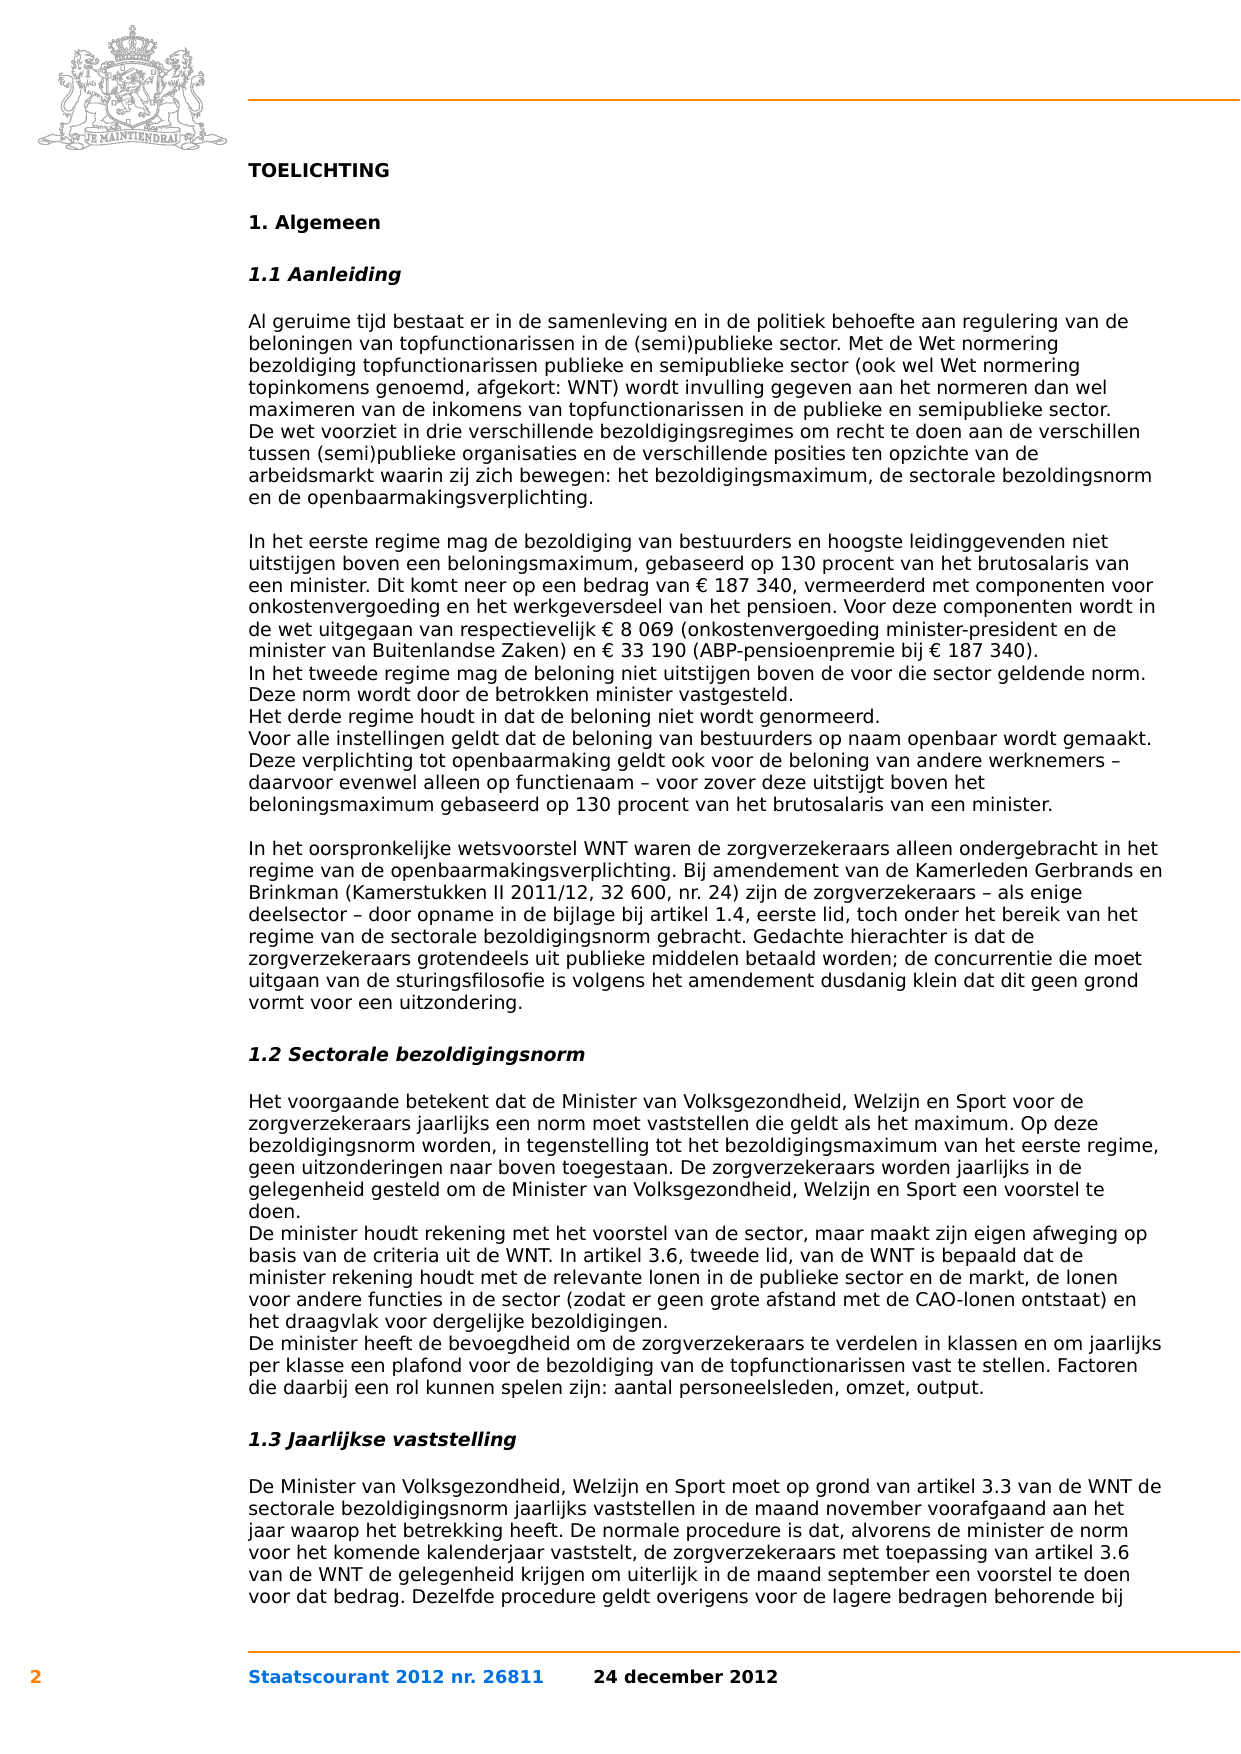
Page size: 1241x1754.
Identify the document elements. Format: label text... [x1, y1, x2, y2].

subtitle 1.3 Jaarlijkse vaststelling [248, 1429, 1163, 1451]
text Al geruime tijd bestaat er in de samenleving en in de politiek behoefte aan regulering van de beloningen van topfunctionarissen in de (semi)publieke sector. Met de Wet normering bezoldiging topfunctionarissen publieke en semipublieke sector (ook wel Wet normering topinkomens genoemd, afgekort: WNT) wordt invulling gegeven aan het normeren dan wel maximeren van de inkomens van topfunctionarissen in de publieke en semipublieke sector. [248, 311, 1163, 421]
text Het derde regime houdt in dat de beloning niet wordt genormeerd. [248, 706, 1163, 728]
subtitle 1.1 Aanleiding [248, 264, 1163, 286]
text Het voorgaande betekent dat de Minister van Volksgezondheid, Welzijn en Sport voor de zorgverzekeraars jaarlijks een norm moet vaststellen die geldt als het maximum. Op deze bezoldigingsnorm worden, in tegenstelling tot het bezoldigingsmaximum van het eerste regime, geen uitzonderingen naar boven toegestaan. De zorgverzekeraars worden jaarlijks in de gelegenheid gesteld om de Minister van Volksgezondheid, Welzijn en Sport een voorstel te doen. [248, 1091, 1163, 1223]
text In het tweede regime mag de beloning niet uitstijgen boven de voor die sector geldende norm. Deze norm wordt door de betrokken minister vastgesteld. [248, 662, 1163, 706]
text In het oorspronkelijke wetsvoorstel WNT waren de zorgverzekeraars alleen ondergebracht in het regime van de openbaarmakingsverplichting. Bij amendement van de Kamerleden Gerbrands en Brinkman (Kamerstukken II 2011/12, 32 600, nr. 24) zijn de zorgverzekeraars – als enige deelsector – door opname in de bijlage bij artikel 1.4, eerste lid, toch onder het bereik van het regime van de sectorale bezoldigingsnorm gebracht. Gedachte hierachter is dat de zorgverzekeraars grotendeels uit publieke middelen betaald worden; de concurrentie die moet uitgaan van de sturingsfilosofie is volgens het amendement dusdanig klein dat dit geen grond vormt voor een uitzondering. [248, 838, 1163, 1014]
picture [38, 25, 227, 150]
text Voor alle instellingen geldt dat de beloning van bestuurders op naam openbaar wordt gemaakt. Deze verplichting tot openbaarmaking geldt ook voor de beloning van andere werknemers – daarvoor evenwel alleen op functienaam – voor zover deze uitstijgt boven het beloningsmaximum gebaseerd op 130 procent van het brutosalaris van een minister. [248, 728, 1163, 816]
subtitle 1. Algemeen [248, 212, 1163, 234]
text De minister houdt rekening met het voorstel van de sector, maar maakt zijn eigen afweging op basis van de criteria uit de WNT. In artikel 3.6, tweede lid, van de WNT is bepaald dat de minister rekening houdt met de relevante lonen in de publieke sector en de markt, de lonen voor andere functies in de sector (zodat er geen grote afstand met de CAO-lonen ontstaat) en het draagvlak voor dergelijke bezoldigingen. [248, 1223, 1163, 1333]
subtitle 1.2 Sectorale bezoldigingsnorm [248, 1044, 1163, 1066]
text In het eerste regime mag de bezoldiging van bestuurders en hoogste leidinggevenden niet uitstijgen boven een beloningsmaximum, gebaseerd op 130 procent van het brutosalaris van een minister. Dit komt neer op een bedrag van € 187 340, vermeerderd met componenten voor onkostenvergoeding en het werkgeversdeel van het pensioen. Voor deze componenten wordt in de wet uitgegaan van respectievelijk € 8 069 (onkostenvergoeding minister-president en de minister van Buitenlandse Zaken) en € 33 190 (ABP-pensioenpremie bij € 187 340). [248, 531, 1163, 662]
text De minister heeft de bevoegdheid om de zorgverzekeraars te verdelen in klassen en om jaarlijks per klasse een plafond voor de bezoldiging van de topfunctionarissen vast te stellen. Factoren die daarbij een rol kunnen spelen zijn: aantal personeelsleden, omzet, output. [248, 1333, 1163, 1399]
subtitle TOELICHTING [248, 160, 1163, 182]
text De Minister van Volksgezondheid, Welzijn en Sport moet op grond van artikel 3.3 van de WNT de sectorale bezoldigingsnorm jaarlijks vaststellen in de maand november voorafgaand aan het jaar waarop het betrekking heeft. De normale procedure is dat, alvorens de minister de norm voor het komende kalenderjaar vaststelt, de zorgverzekeraars met toepassing van artikel 3.6 van de WNT de gelegenheid krijgen om uiterlijk in de maand september een voorstel te doen voor dat bedrag. Dezelfde procedure geldt overigens voor de lagere bedragen behorende bij [248, 1476, 1163, 1607]
text De wet voorziet in drie verschillende bezoldigingsregimes om recht te doen aan de verschillen tussen (semi)publieke organisaties en de verschillende posities ten opzichte van de arbeidsmarkt waarin zij zich bewegen: het bezoldigingsmaximum, de sectorale bezoldingsnorm en de openbaarmakingsverplichting. [248, 421, 1163, 509]
